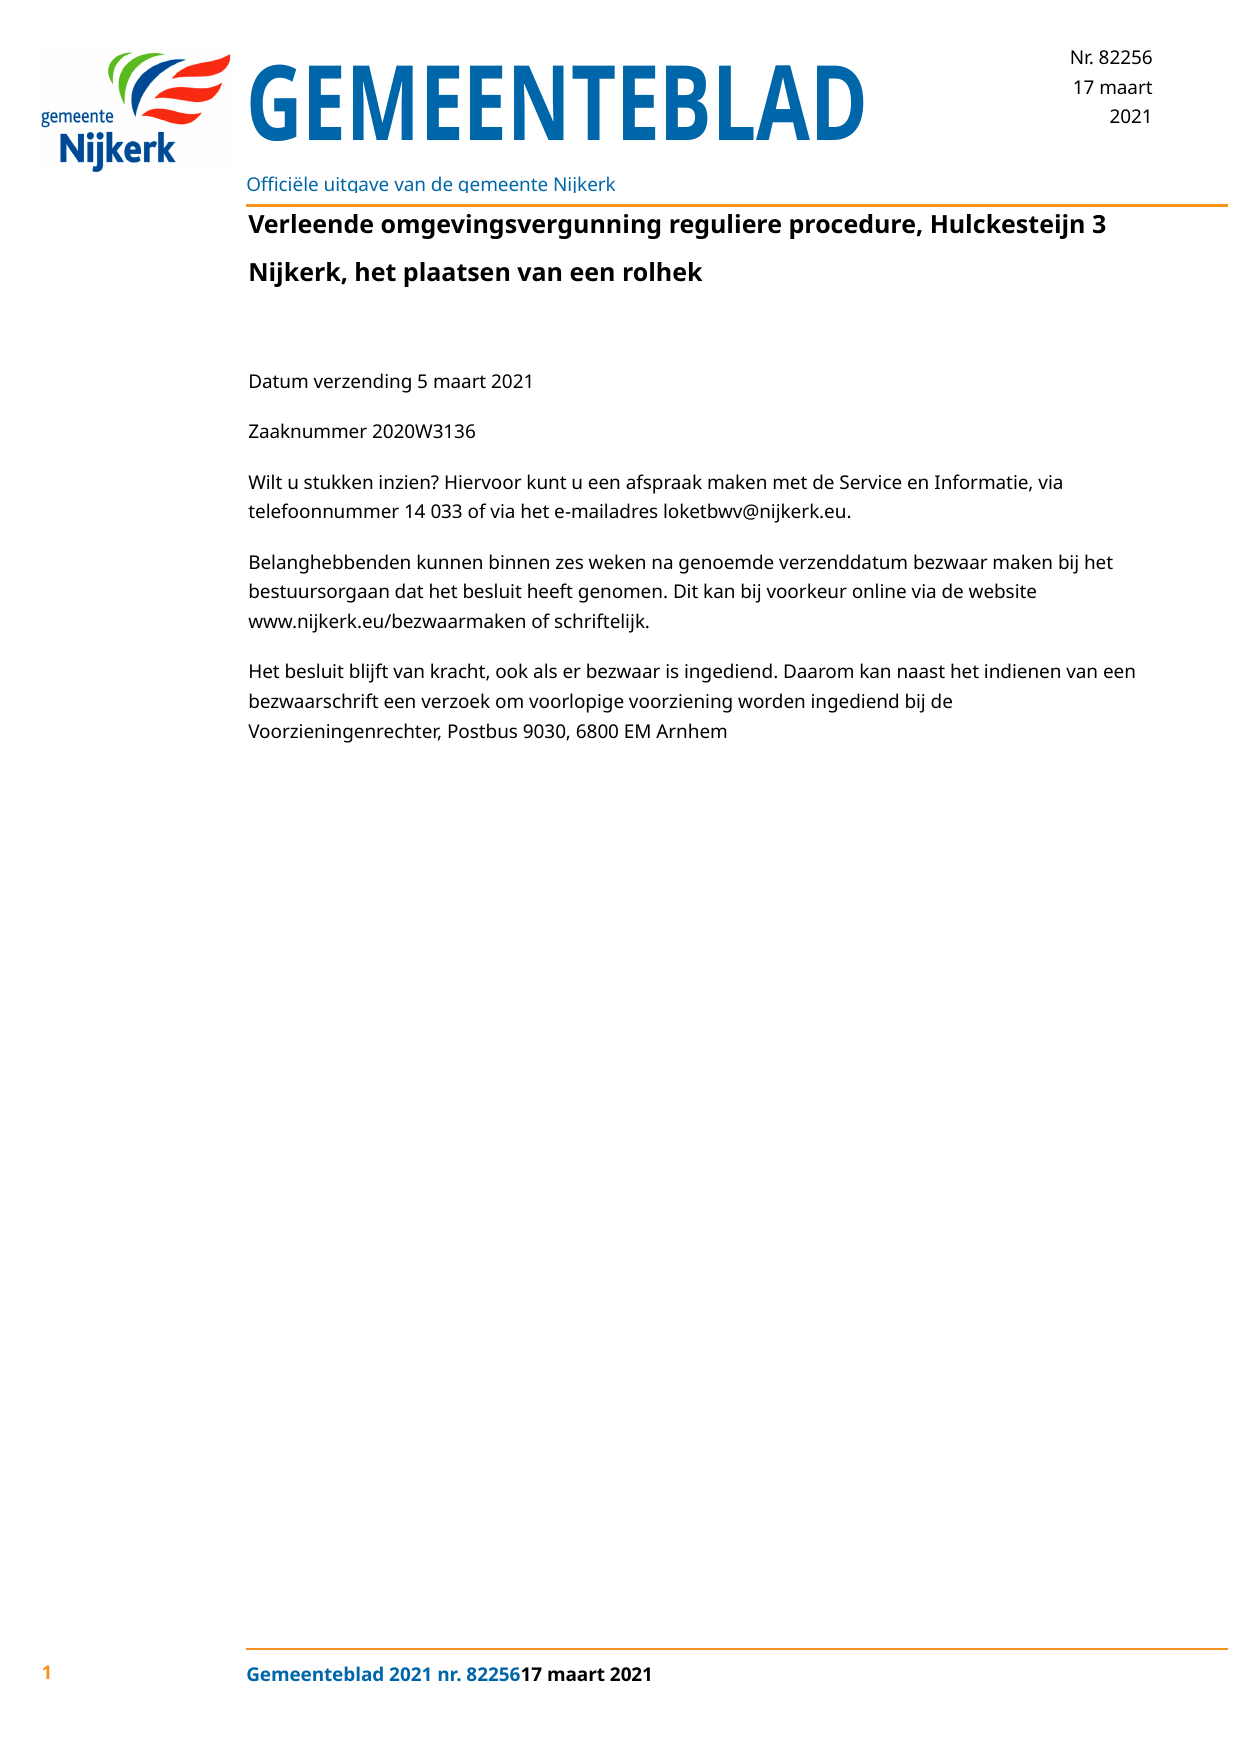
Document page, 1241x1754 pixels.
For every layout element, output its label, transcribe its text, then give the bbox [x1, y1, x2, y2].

text Datum verzending 5 maart 2021 [248, 368, 1152, 394]
text Wilt u stukken inzien? Hiervoor kunt u een afspraak maken met de Service en Informatie, via telefoonnummer 14 033 of via het e-mailadres loketbwv@nijkerk.eu. [248, 469, 1152, 524]
text Verleende omgevingsvergunning reguliere procedure, Hulckesteijn 3 Nijkerk, het plaatsen van een rolhek [248, 207, 1152, 288]
text Zaaknummer 2020W3136 [248, 419, 1152, 444]
text Belanghebbenden kunnen binnen zes weken na genoemde verzenddatum bezwaar maken bij het bestuursorgaan dat het besluit heeft genomen. Dit kan bij voorkeur online via de website www.nijkerk.eu/bezwaarmaken of schriftelijk. [248, 549, 1152, 634]
picture [41, 47, 231, 172]
text Het besluit blijft van kracht, ook als er bezwaar is ingediend. Daarom kan naast het indienen van een bezwaarschrift een verzoek om voorlopige voorziening worden ingediend bij de Voorzieningenrechter, Postbus 9030, 6800 EM Arnhem [248, 659, 1152, 744]
